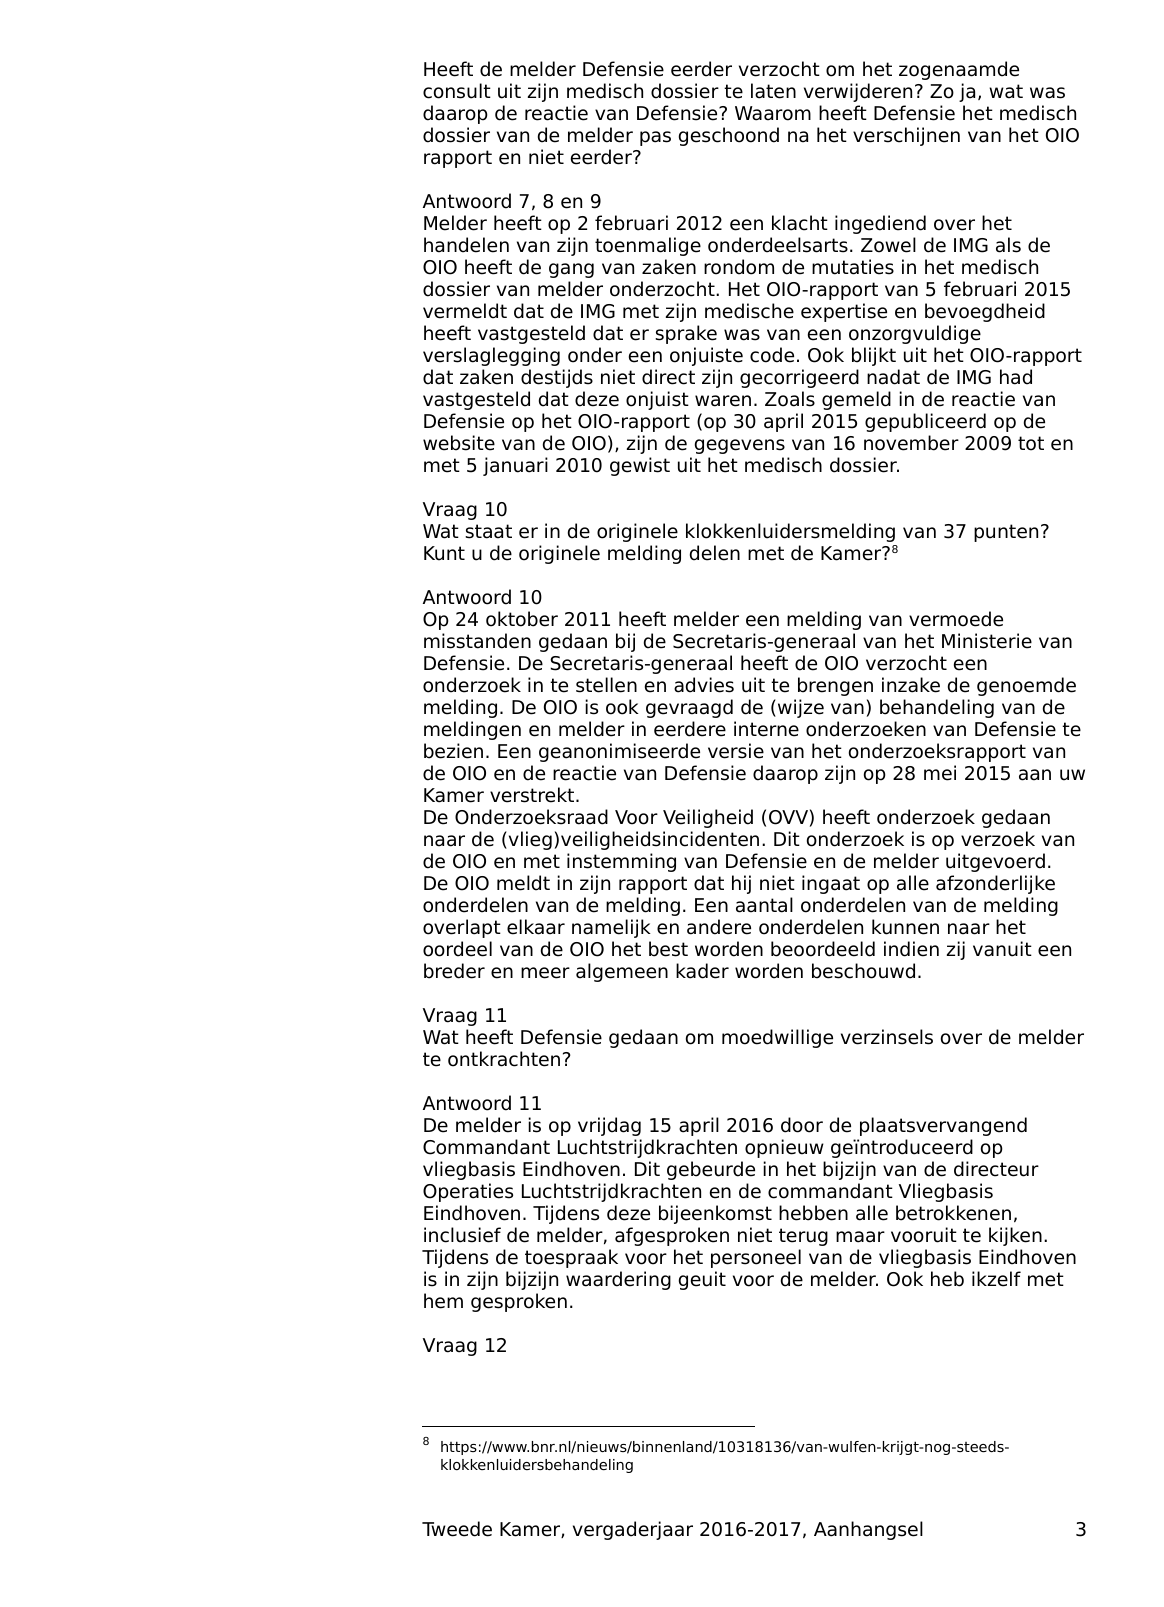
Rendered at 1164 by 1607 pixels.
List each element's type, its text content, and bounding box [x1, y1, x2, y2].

text Vraag 10 [422, 499, 1087, 521]
text Op 24 oktober 2011 heeft melder een melding van vermoede misstanden gedaan bij de Secretaris-generaal van het Ministerie van Defensie. De Secretaris-generaal heeft de OIO verzocht een onderzoek in te stellen en advies uit te brengen inzake de genoemde melding. De OIO is ook gevraagd de (wijze van) behandeling van de meldingen en melder in eerdere interne onderzoeken van Defensie te bezien. Een geanonimiseerde versie van het onderzoeksrapport van de OIO en de reactie van Defensie daarop zijn op 28 mei 2015 aan uw Kamer verstrekt. [422, 609, 1087, 807]
text Antwoord 10 [422, 587, 1087, 609]
text Antwoord 7, 8 en 9 [422, 191, 1087, 213]
text Antwoord 11 [422, 1093, 1087, 1115]
text Wat staat er in de originele klokkenluidersmelding van 37 punten? Kunt u de originele melding delen met de Kamer? [422, 521, 1087, 565]
text https://www.bnr.nl/nieuws/binnenland/10318136/van-wulfen-krijgt-nog-steeds-klokkenluidersbehandeling [422, 1435, 1087, 1474]
text Vraag 11 [422, 1005, 1087, 1027]
text Vraag 12 [422, 1335, 1087, 1357]
text De Onderzoeksraad Voor Veiligheid (OVV) heeft onderzoek gedaan naar de (vlieg)veiligheidsincidenten. Dit onderzoek is op verzoek van de OIO en met instemming van Defensie en de melder uitgevoerd. [422, 807, 1087, 873]
text Heeft de melder Defensie eerder verzocht om het zogenaamde consult uit zijn medisch dossier te laten verwijderen? Zo ja, wat was daarop de reactie van Defensie? Waarom heeft Defensie het medisch dossier van de melder pas geschoond na het verschijnen van het OIO rapport en niet eerder? [422, 59, 1087, 169]
text De melder is op vrijdag 15 april 2016 door de plaatsvervangend Commandant Luchtstrijdkrachten opnieuw geïntroduceerd op vliegbasis Eindhoven. Dit gebeurde in het bijzijn van de directeur Operaties Luchtstrijdkrachten en de commandant Vliegbasis Eindhoven. Tijdens deze bijeenkomst hebben alle betrokkenen, inclusief de melder, afgesproken niet terug maar vooruit te kijken. Tijdens de toespraak voor het personeel van de vliegbasis Eindhoven is in zijn bijzijn waardering geuit voor de melder. Ook heb ikzelf met hem gesproken. [422, 1115, 1087, 1313]
text Melder heeft op 2 februari 2012 een klacht ingediend over het handelen van zijn toenmalige onderdeelsarts. Zowel de IMG als de OIO heeft de gang van zaken rondom de mutaties in het medisch dossier van melder onderzocht. Het OIO-rapport van 5 februari 2015 vermeldt dat de IMG met zijn medische expertise en bevoegdheid heeft vastgesteld dat er sprake was van een onzorgvuldige verslaglegging onder een onjuiste code. Ook blijkt uit het OIO-rapport dat zaken destijds niet direct zijn gecorrigeerd nadat de IMG had vastgesteld dat deze onjuist waren. Zoals gemeld in de reactie van Defensie op het OIO-rapport (op 30 april 2015 gepubliceerd op de website van de OIO), zijn de gegevens van 16 november 2009 tot en met 5 januari 2010 gewist uit het medisch dossier. [422, 213, 1087, 477]
text Wat heeft Defensie gedaan om moedwillige verzinsels over de melder te ontkrachten? [422, 1027, 1087, 1071]
text De OIO meldt in zijn rapport dat hij niet ingaat op alle afzonderlijke onderdelen van de melding. Een aantal onderdelen van de melding overlapt elkaar namelijk en andere onderdelen kunnen naar het oordeel van de OIO het best worden beoordeeld indien zij vanuit een breder en meer algemeen kader worden beschouwd. [422, 873, 1087, 983]
